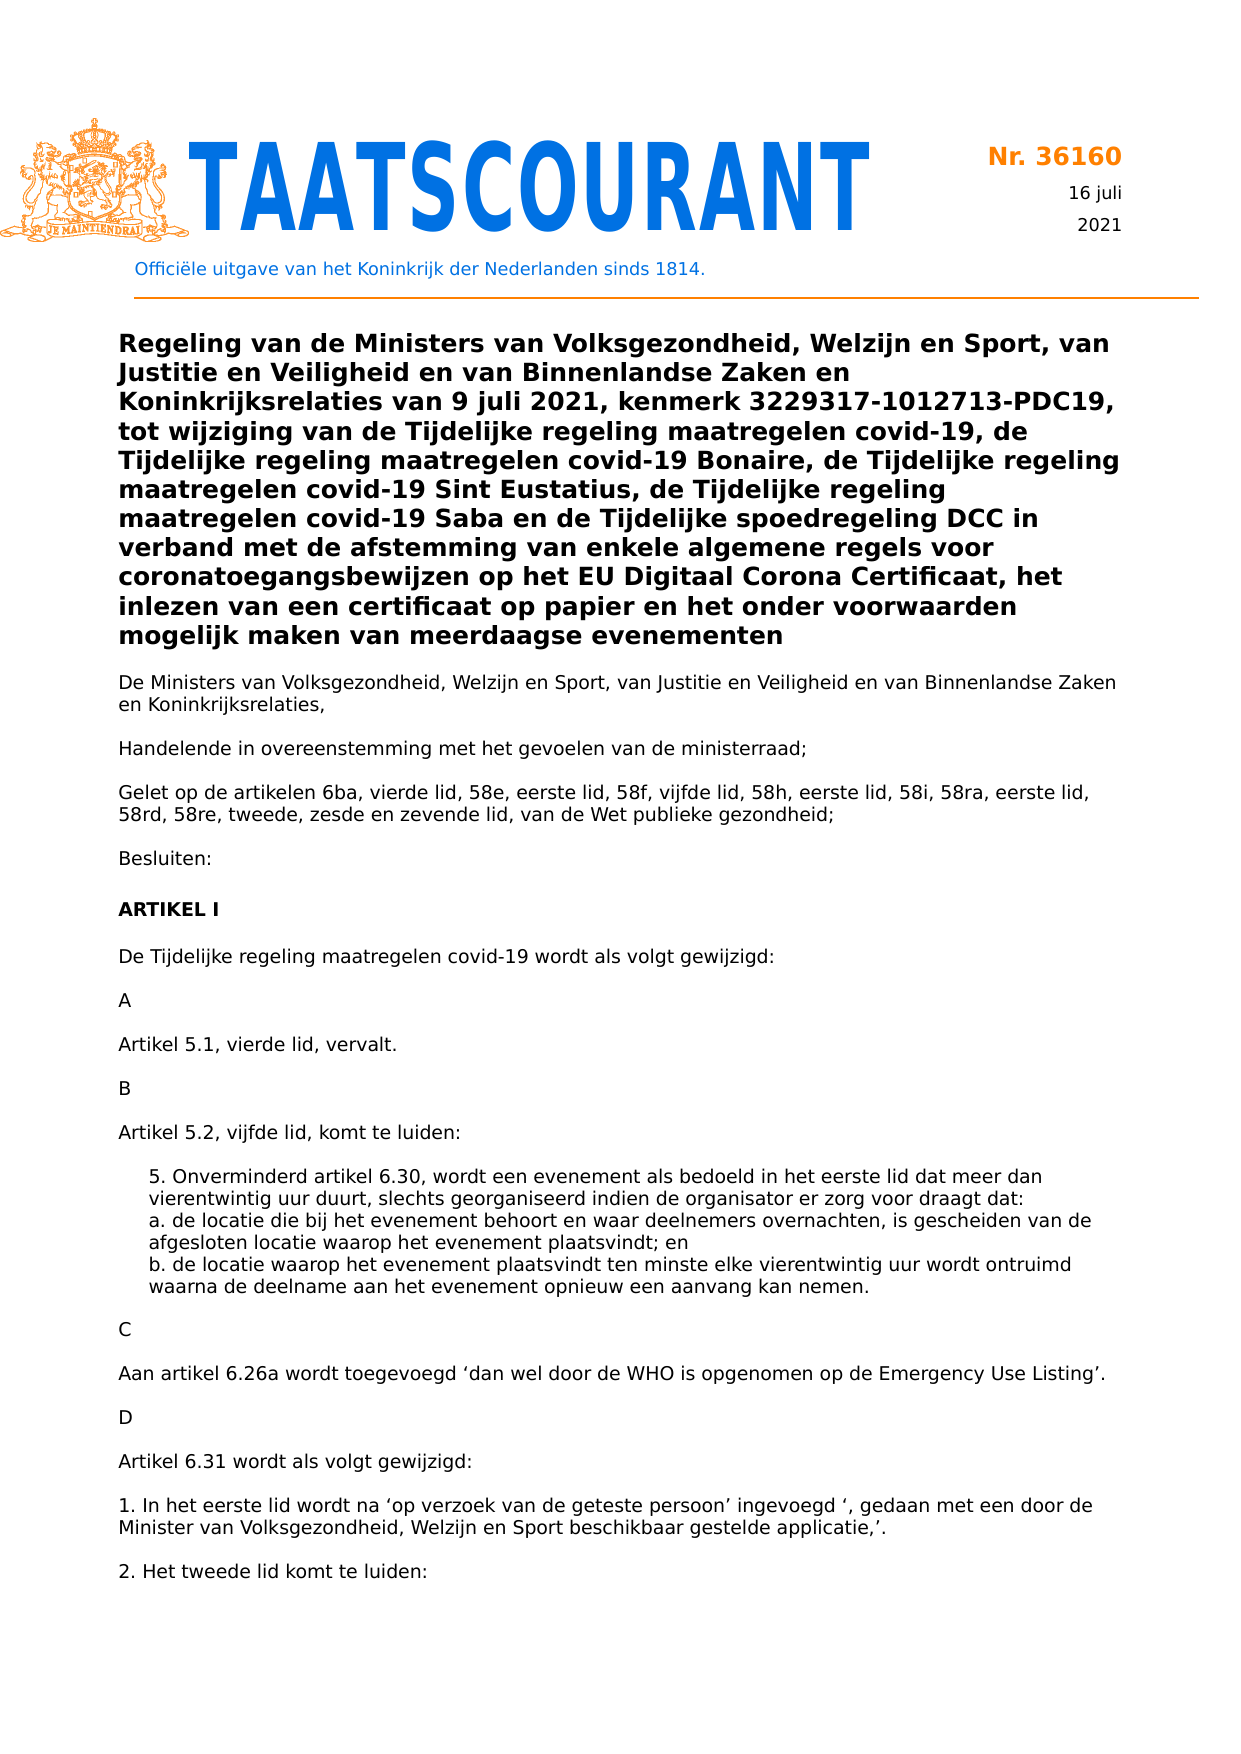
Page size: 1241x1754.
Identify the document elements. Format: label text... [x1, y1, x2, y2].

table_header STAATSCOURANT [134, 118, 939, 259]
text C [118, 1319, 1122, 1341]
picture [0, 118, 189, 242]
text a. de locatie die bij het evenement behoort en waar deelnemers overnachten, is gescheiden van de afgesloten locatie waarop het evenement plaatsvindt; en [148, 1209, 1122, 1253]
text 5. Onverminderd artikel 6.30, wordt een evenement als bedoeld in het eerste lid dat meer dan vierentwintig uur duurt, slechts georganiseerd indien de organisator er zorg voor draagt dat: [148, 1166, 1122, 1209]
table_cell 2021 [939, 209, 1199, 259]
table_cell Officiële uitgave van het Koninkrijk der Nederlanden sinds 1814. [134, 259, 1199, 297]
text D [118, 1407, 1122, 1429]
text 1. In het eerste lid wordt na ‘op verzoek van de geteste persoon’ ingevoegd ‘, gedaan met een door de Minister van Volksgezondheid, Welzijn en Sport beschikbaar gestelde applicatie,’. [118, 1495, 1122, 1539]
text Besluiten: [118, 847, 1122, 869]
table_cell 16 juli [939, 177, 1199, 209]
text Artikel 6.31 wordt als volgt gewijzigd: [118, 1451, 1122, 1473]
text Artikel 5.1, vierde lid, vervalt. [118, 1034, 1122, 1056]
subtitle ARTIKEL I [118, 899, 1122, 921]
text B [118, 1078, 1122, 1100]
text Artikel 5.2, vijfde lid, komt te luiden: [118, 1122, 1122, 1144]
text Handelende in overeenstemming met het gevoelen van de ministerraad; [118, 738, 1122, 760]
text Gelet op de artikelen 6ba, vierde lid, 58e, eerste lid, 58f, vijfde lid, 58h, eerste lid, 58i, 58ra, eerste lid, 58rd, 58re, tweede, zesde en zevende lid, van de Wet publieke gezondheid; [118, 782, 1122, 826]
text A [118, 990, 1122, 1012]
text De Ministers van Volksgezondheid, Welzijn en Sport, van Justitie en Veiligheid en van Binnenlandse Zaken en Koninkrijksrelaties, [118, 672, 1122, 716]
text De Tijdelijke regeling maatregelen covid-19 wordt als volgt gewijzigd: [118, 946, 1122, 968]
text 2. Het tweede lid komt te luiden: [118, 1561, 1122, 1583]
text b. de locatie waarop het evenement plaatsvindt ten minste elke vierentwintig uur wordt ontruimd waarna de deelname aan het evenement opnieuw een aanvang kan nemen. [148, 1253, 1122, 1297]
text Aan artikel 6.26a wordt toegevoegd ‘dan wel door de WHO is opgenomen op de Emergency Use Listing’. [118, 1363, 1122, 1385]
subtitle Regeling van de Ministers van Volksgezondheid, Welzijn en Sport, van Justitie en Veiligheid en van Binnenlandse Zaken en Koninkrijksrelaties van 9 juli 2021, kenmerk 3229317-1012713-PDC19, tot wijziging van de Tijdelijke regeling maatregelen covid-19, de Tijdelijke regeling maatregelen covid-19 Bonaire, de Tijdelijke regeling maatregelen covid-19 Sint Eustatius, de Tijdelijke regeling maatregelen covid-19 Saba en de Tijdelijke spoedregeling DCC in verband met de afstemming van enkele algemene regels voor coronatoegangsbewijzen op het EU Digitaal Corona Certificaat, het inlezen van een certificaat op papier en het onder voorwaarden mogelijk maken van meerdaagse evenementen [118, 329, 1122, 650]
table_header [0, 242, 134, 297]
table_header Nr. 36160 [939, 118, 1199, 177]
